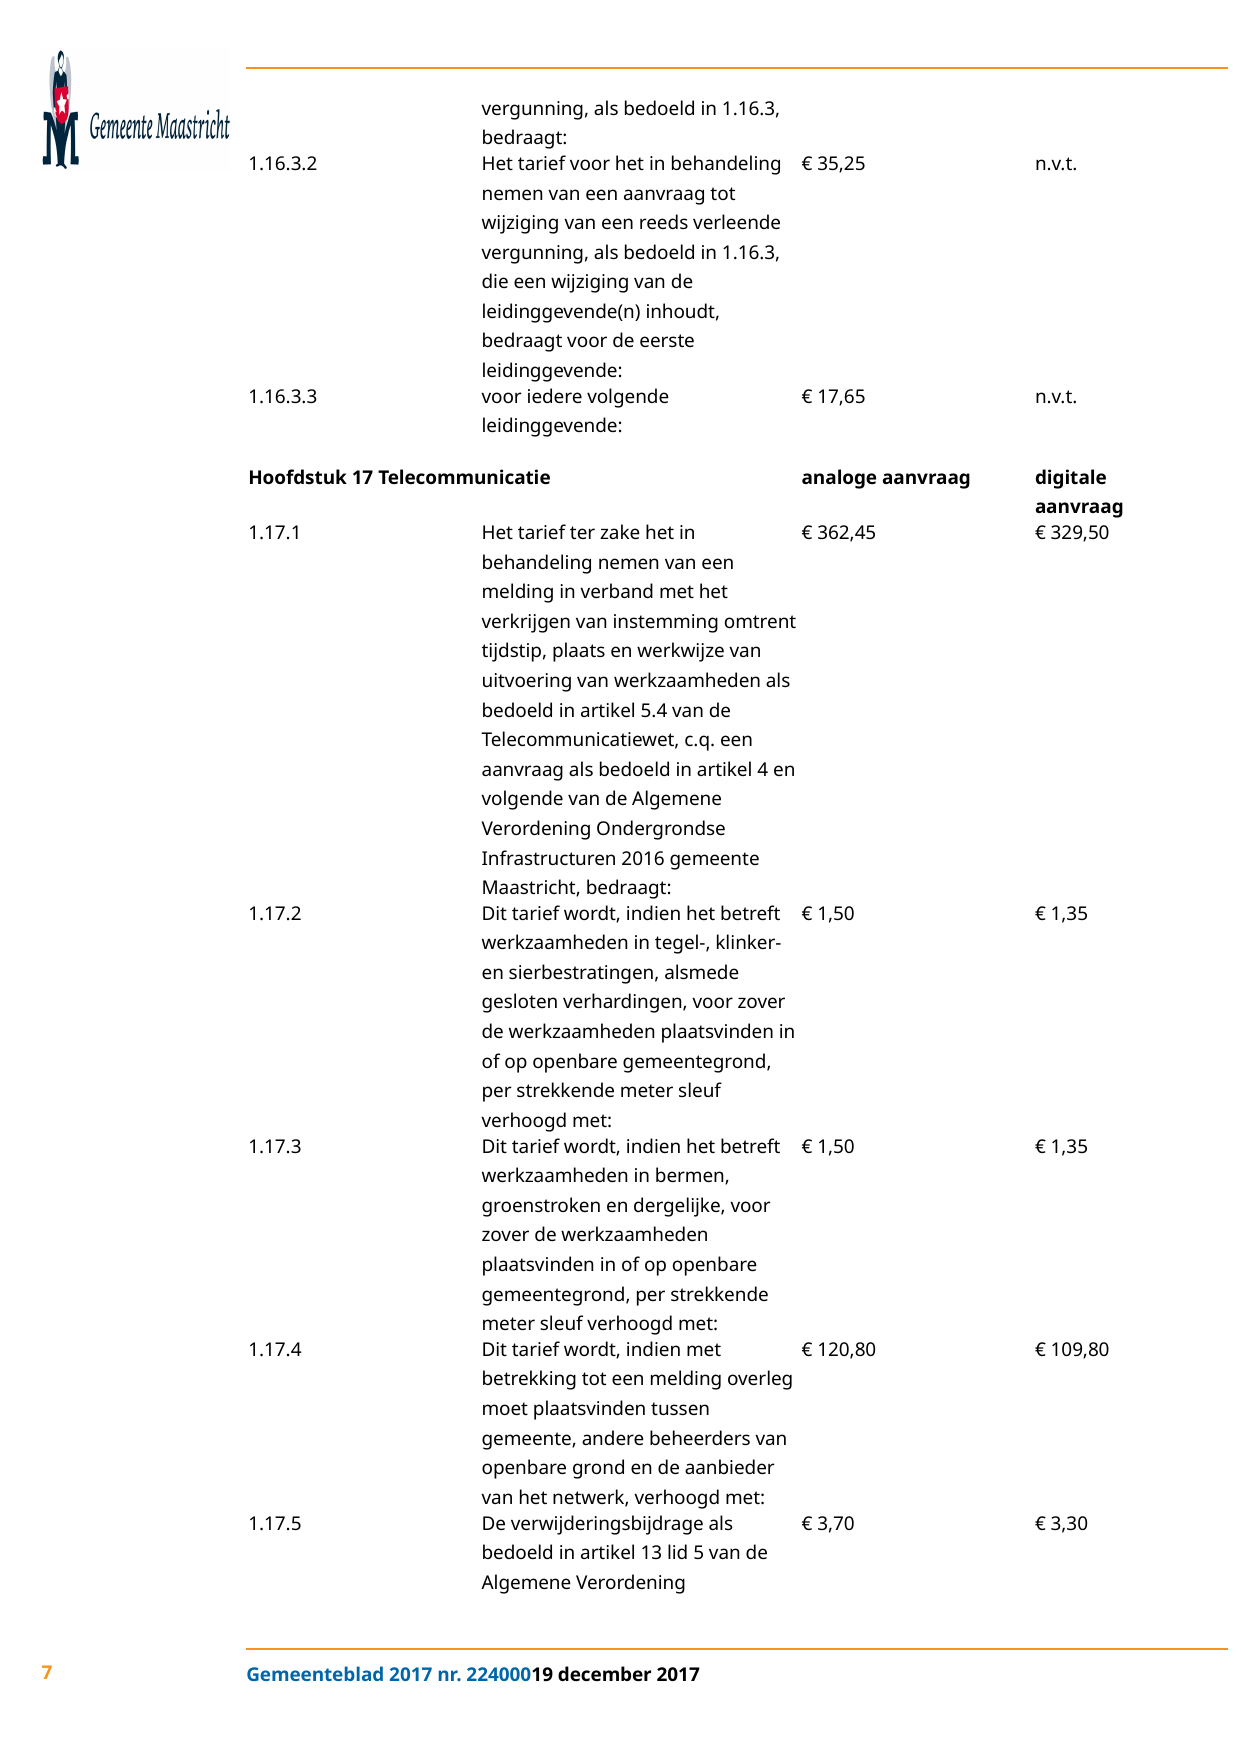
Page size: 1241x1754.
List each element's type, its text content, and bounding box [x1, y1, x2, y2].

table_cell € 1,50 [801, 900, 1035, 1133]
table_cell 1.16.3.2 [248, 150, 481, 383]
table_cell De verwijderingsbijdrage als bedoeld in artikel 13 lid 5 van de Algemene Verordening [481, 1510, 801, 1594]
table_cell analoge aanvraag [801, 464, 1035, 519]
table_cell [801, 438, 1035, 464]
table_cell Het tarief ter zake het in behandeling nemen van een melding in verband met het verkrijgen van instemming omtrent tijdstip, plaats en werkwijze van uitvoering van werkzaamheden als bedoeld in artikel 5.4 van de Telecommunicatiewet, c.q. een aanvraag als bedoeld in artikel 4 en volgende van de Algemene Verordening Ondergrondse Infrastructuren 2016 gemeente Maastricht, bedraagt: [481, 519, 801, 900]
table_cell 1.17.4 [248, 1336, 481, 1510]
table_cell [1035, 438, 1152, 464]
table_cell [481, 438, 801, 464]
table_cell € 35,25 [801, 150, 1035, 383]
table_cell € 362,45 [801, 519, 1035, 900]
table_cell 1.17.5 [248, 1510, 481, 1594]
table_cell € 329,50 [1035, 519, 1152, 900]
table_cell 1.17.3 [248, 1133, 481, 1336]
table_cell Dit tarief wordt, indien het betreft werkzaamheden in bermen, groenstroken en dergelijke, voor zover de werkzaamheden plaatsvinden in of op openbare gemeentegrond, per strekkende meter sleuf verhoogd met: [481, 1133, 801, 1336]
table_cell Het tarief voor het in behandeling nemen van een aanvraag tot wijziging van een reeds verleende vergunning, als bedoeld in 1.16.3, die een wijziging van de leidinggevende(n) inhoudt, bedraagt voor de eerste leidinggevende: [481, 150, 801, 383]
table_cell n.v.t. [1035, 150, 1152, 383]
table_cell Dit tarief wordt, indien het betreft werkzaamheden in tegel-, klinker- en sierbestratingen, alsmede gesloten verhardingen, voor zover de werkzaamheden plaatsvinden in of op openbare gemeentegrond, per strekkende meter sleuf verhoogd met: [481, 900, 801, 1133]
table_cell [801, 95, 1035, 150]
table_cell Dit tarief wordt, indien met betrekking tot een melding overleg moet plaatsvinden tussen gemeente, andere beheerders van openbare grond en de aanbieder van het netwerk, verhoogd met: [481, 1336, 801, 1510]
table_cell € 1,35 [1035, 900, 1152, 1133]
picture [41, 47, 231, 172]
table_cell [1035, 95, 1152, 150]
table_cell digitale aanvraag [1035, 464, 1152, 519]
table_cell vergunning, als bedoeld in 1.16.3, bedraagt: [481, 95, 801, 150]
table_cell 1.16.3.3 [248, 383, 481, 438]
table_cell € 120,80 [801, 1336, 1035, 1510]
table_cell € 17,65 [801, 383, 1035, 438]
table_cell n.v.t. [1035, 383, 1152, 438]
table_cell 1.17.2 [248, 900, 481, 1133]
table_cell € 1,50 [801, 1133, 1035, 1336]
table_cell Hoofdstuk 17 Telecommunicatie [248, 464, 801, 519]
table_cell 1.17.1 [248, 519, 481, 900]
table_cell € 3,30 [1035, 1510, 1152, 1594]
table_cell voor iedere volgende leidinggevende: [481, 383, 801, 438]
table_cell € 1,35 [1035, 1133, 1152, 1336]
table_cell [248, 95, 481, 150]
table_cell € 3,70 [801, 1510, 1035, 1594]
table_cell [248, 438, 481, 464]
table_cell € 109,80 [1035, 1336, 1152, 1510]
